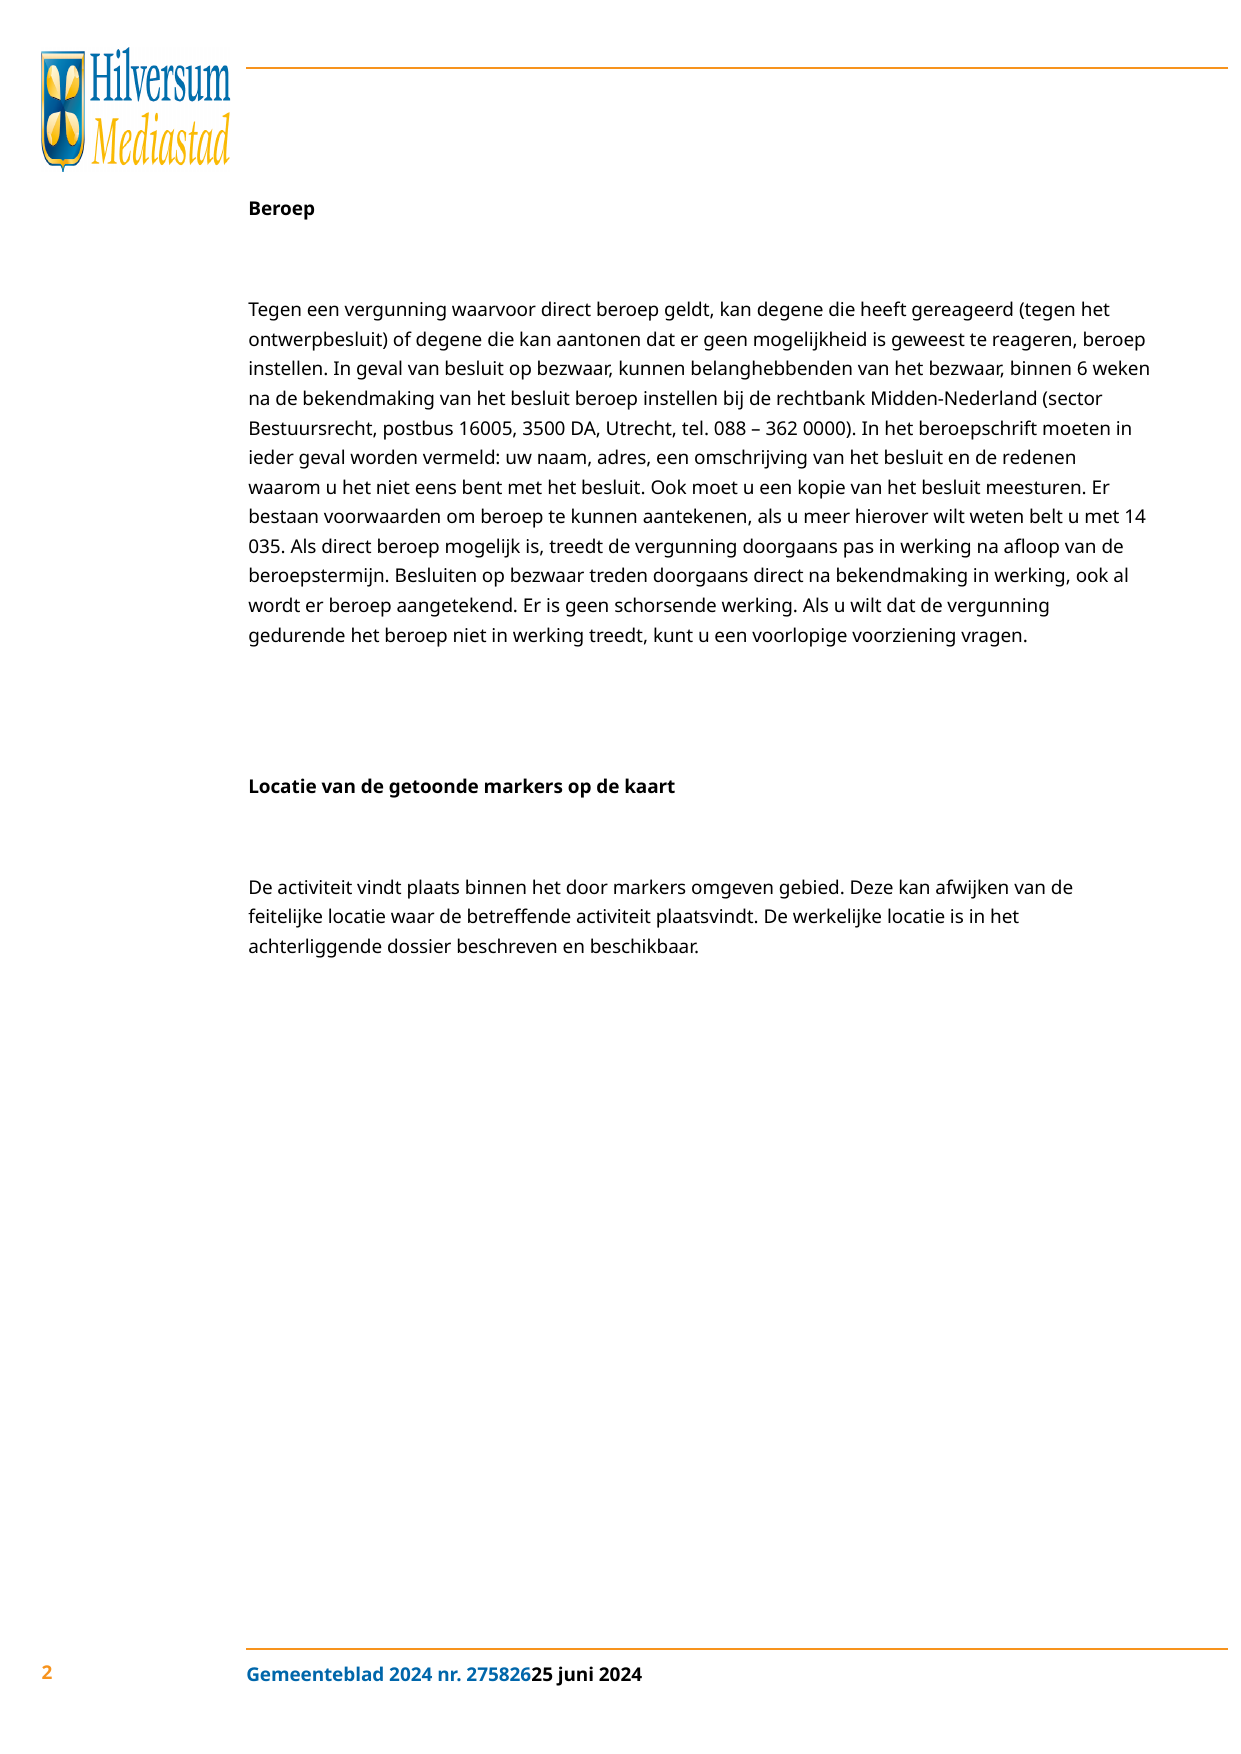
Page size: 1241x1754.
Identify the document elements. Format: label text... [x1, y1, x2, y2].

text Beroep [248, 196, 1152, 221]
picture [41, 47, 231, 172]
text Locatie van de getoonde markers op de kaart [248, 773, 1152, 799]
text De activiteit vindt plaats binnen het door markers omgeven gebied. Deze kan afwijken van de feitelijke locatie waar de betreffende activiteit plaatsvindt. De werkelijke locatie is in het achterliggende dossier beschreven en beschikbaar. [248, 874, 1152, 959]
text Tegen een vergunning waarvoor direct beroep geldt, kan degene die heeft gereageerd (tegen het ontwerpbesluit) of degene die kan aantonen dat er geen mogelijkheid is geweest te reageren, beroep instellen. In geval van besluit op bezwaar, kunnen belanghebbenden van het bezwaar, binnen 6 weken na de bekendmaking van het besluit beroep instellen bij de rechtbank Midden-Nederland (sector Bestuursrecht, postbus 16005, 3500 DA, Utrecht, tel. 088 – 362 0000). In het beroepschrift moeten in ieder geval worden vermeld: uw naam, adres, een omschrijving van het besluit en de redenen waarom u het niet eens bent met het besluit. Ook moet u een kopie van het besluit meesturen. Er bestaan voorwaarden om beroep te kunnen aantekenen, als u meer hierover wilt weten belt u met 14 035. Als direct beroep mogelijk is, treedt de vergunning doorgaans pas in werking na afloop van de beroepstermijn. Besluiten op bezwaar treden doorgaans direct na bekendmaking in werking, ook al wordt er beroep aangetekend. Er is geen schorsende werking. Als u wilt dat de vergunning gedurende het beroep niet in werking treedt, kunt u een voorlopige voorziening vragen. [248, 296, 1152, 648]
